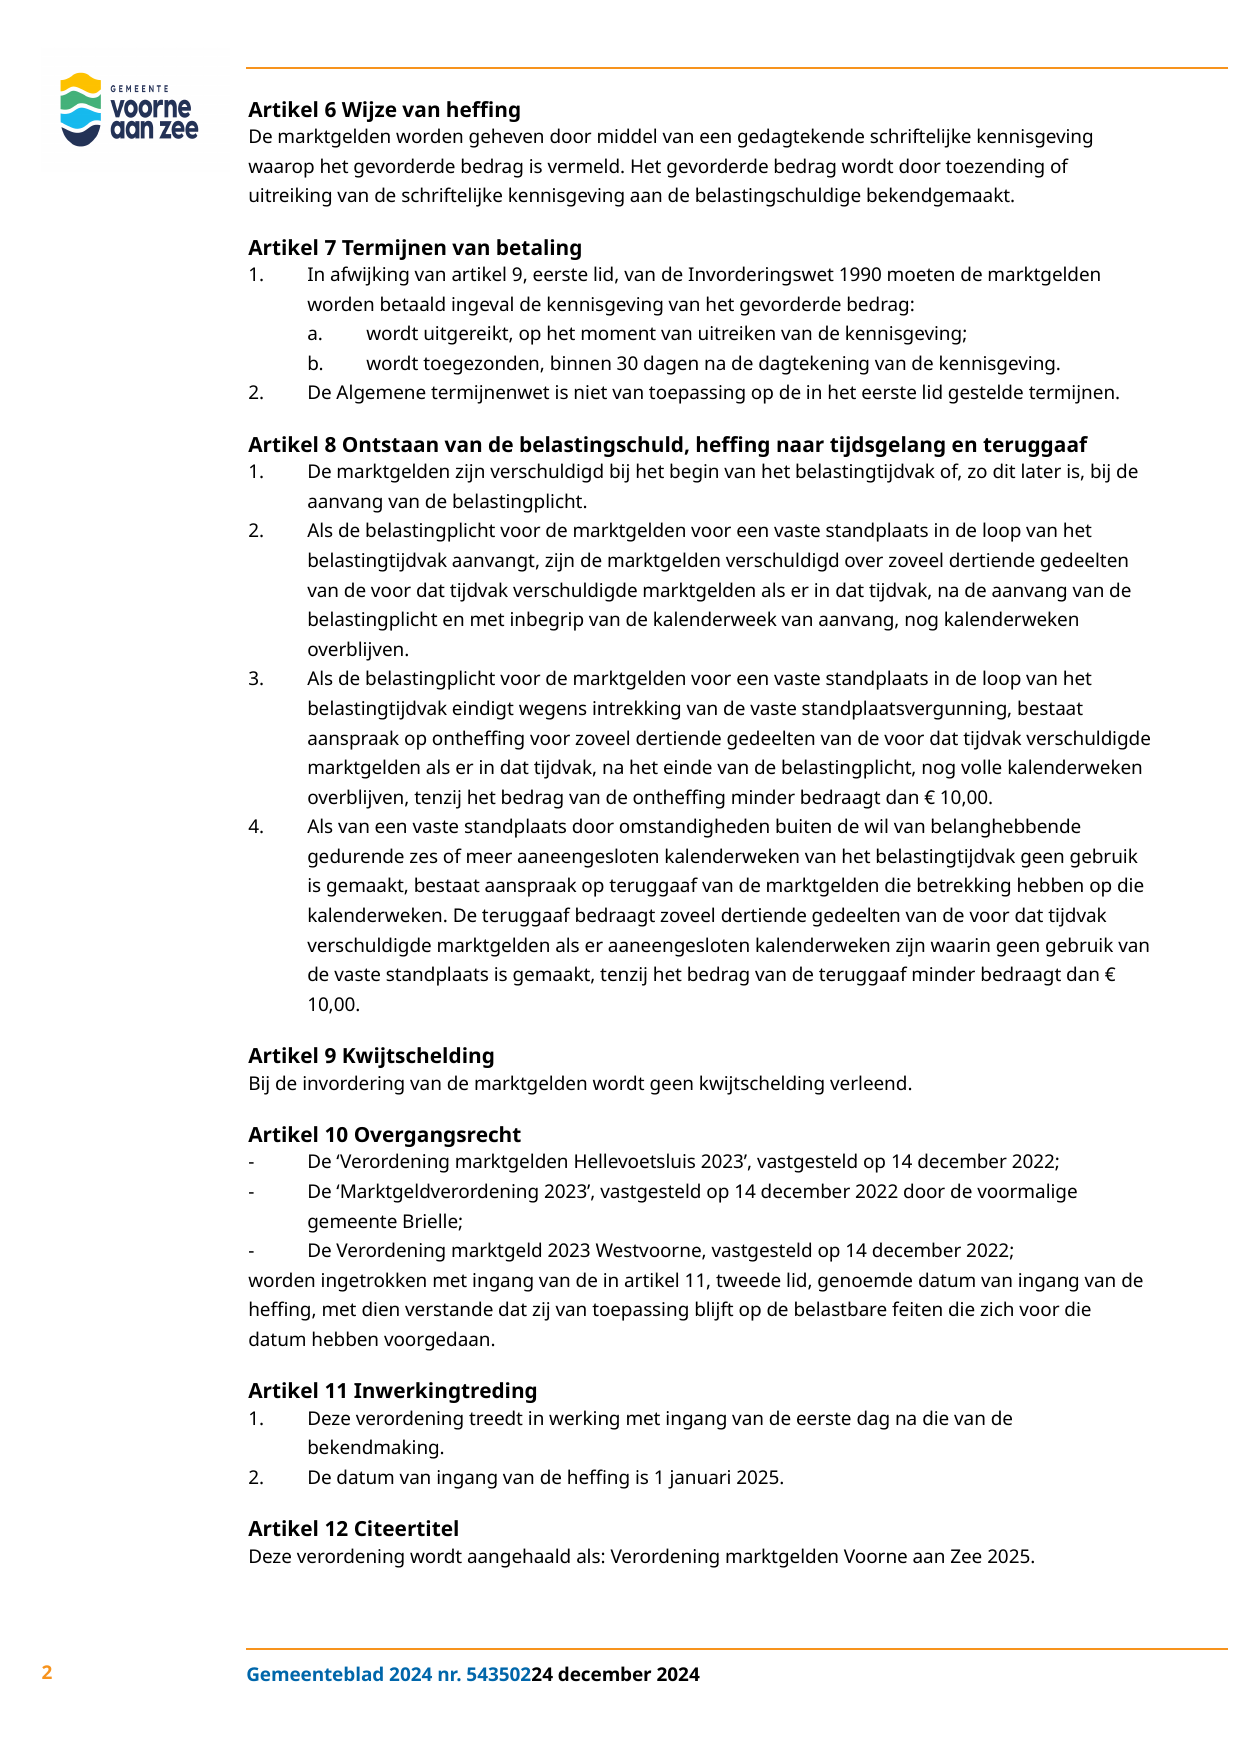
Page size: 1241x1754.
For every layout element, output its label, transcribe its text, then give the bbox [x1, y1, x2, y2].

text worden ingetrokken met ingang van de in artikel 11, tweede lid, genoemde datum van ingang van de heffing, met dien verstande dat zij van toepassing blijft op de belastbare feiten die zich voor die datum hebben voorgedaan. [248, 1267, 1152, 1352]
text Artikel 9 Kwijtschelding [248, 1041, 1152, 1070]
text Artikel 11 Inwerkingtreding [248, 1377, 1152, 1405]
list De marktgelden zijn verschuldigd bij het begin van het belastingtijdvak of, zo dit later is, bij de aanvang van de belastingplicht. [248, 458, 1152, 514]
list Als van een vaste standplaats door omstandigheden buiten de wil van belanghebbende gedurende zes of meer aaneengesloten kalenderweken van het belastingtijdvak geen gebruik is gemaakt, bestaat aanspraak op teruggaaf van de marktgelden die betrekking hebben op die kalenderweken. De teruggaaf bedraagt zoveel dertiende gedeelten van de voor dat tijdvak verschuldigde marktgelden als er aaneengesloten kalenderweken zijn waarin geen gebruik van de vaste standplaats is gemaakt, tenzij het bedrag van de teruggaaf minder bedraagt dan € 10,00. [248, 813, 1152, 1017]
text Artikel 6 Wijze van heffing [248, 95, 1152, 123]
list wordt uitgereikt, op het moment van uitreiken van de kennisgeving; [307, 320, 1152, 346]
list Als de belastingplicht voor de marktgelden voor een vaste standplaats in de loop van het belastingtijdvak eindigt wegens intrekking van de vaste standplaatsvergunning, bestaat aanspraak op ontheffing voor zoveel dertiende gedeelten van de voor dat tijdvak verschuldigde marktgelden als er in dat tijdvak, na het einde van de belastingplicht, nog volle kalenderweken overblijven, tenzij het bedrag van de ontheffing minder bedraagt dan € 10,00. [248, 666, 1152, 809]
list De Verordening marktgeld 2023 Westvoorne, vastgesteld op 14 december 2022; [248, 1237, 1152, 1263]
list De datum van ingang van de heffing is 1 januari 2025. [248, 1464, 1152, 1490]
text De marktgelden worden geheven door middel van een gedagtekende schriftelijke kennisgeving waarop het gevorderde bedrag is vermeld. Het gevorderde bedrag wordt door toezending of uitreiking van de schriftelijke kennisgeving aan de belastingschuldige bekendgemaakt. [248, 123, 1152, 208]
list Als de belastingplicht voor de marktgelden voor een vaste standplaats in de loop van het belastingtijdvak aanvangt, zijn de marktgelden verschuldigd over zoveel dertiende gedeelten van de voor dat tijdvak verschuldigde marktgelden als er in dat tijdvak, na de aanvang van de belastingplicht en met inbegrip van de kalenderweek van aanvang, nog kalenderweken overblijven. [248, 518, 1152, 662]
text Artikel 10 Overgangsrecht [248, 1120, 1152, 1149]
text Artikel 7 Termijnen van betaling [248, 233, 1152, 261]
text Deze verordening wordt aangehaald als: Verordening marktgelden Voorne aan Zee 2025. [248, 1543, 1152, 1569]
text Artikel 12 Citeertitel [248, 1514, 1152, 1543]
text Bij de invordering van de marktgelden wordt geen kwijtschelding verleend. [248, 1070, 1152, 1096]
list wordt toegezonden, binnen 30 dagen na de dagtekening van de kennisgeving. [307, 350, 1152, 376]
list In afwijking van artikel 9, eerste lid, van de Invorderingswet 1990 moeten de marktgelden worden betaald ingeval de kennisgeving van het gevorderde bedrag: [248, 261, 1152, 317]
picture [41, 47, 231, 172]
list De Algemene termijnenwet is niet van toepassing op de in het eerste lid gestelde termijnen. [248, 379, 1152, 405]
list Deze verordening treedt in werking met ingang van de eerste dag na die van de bekendmaking. [248, 1405, 1152, 1460]
text Artikel 8 Ontstaan van de belastingschuld, heffing naar tijdsgelang en teruggaaf [248, 430, 1152, 458]
list De ‘Marktgeldverordening 2023’, vastgesteld op 14 december 2022 door de voormalige gemeente Brielle; [248, 1178, 1152, 1233]
list De ‘Verordening marktgelden Hellevoetsluis 2023’, vastgesteld op 14 december 2022; [248, 1149, 1152, 1174]
